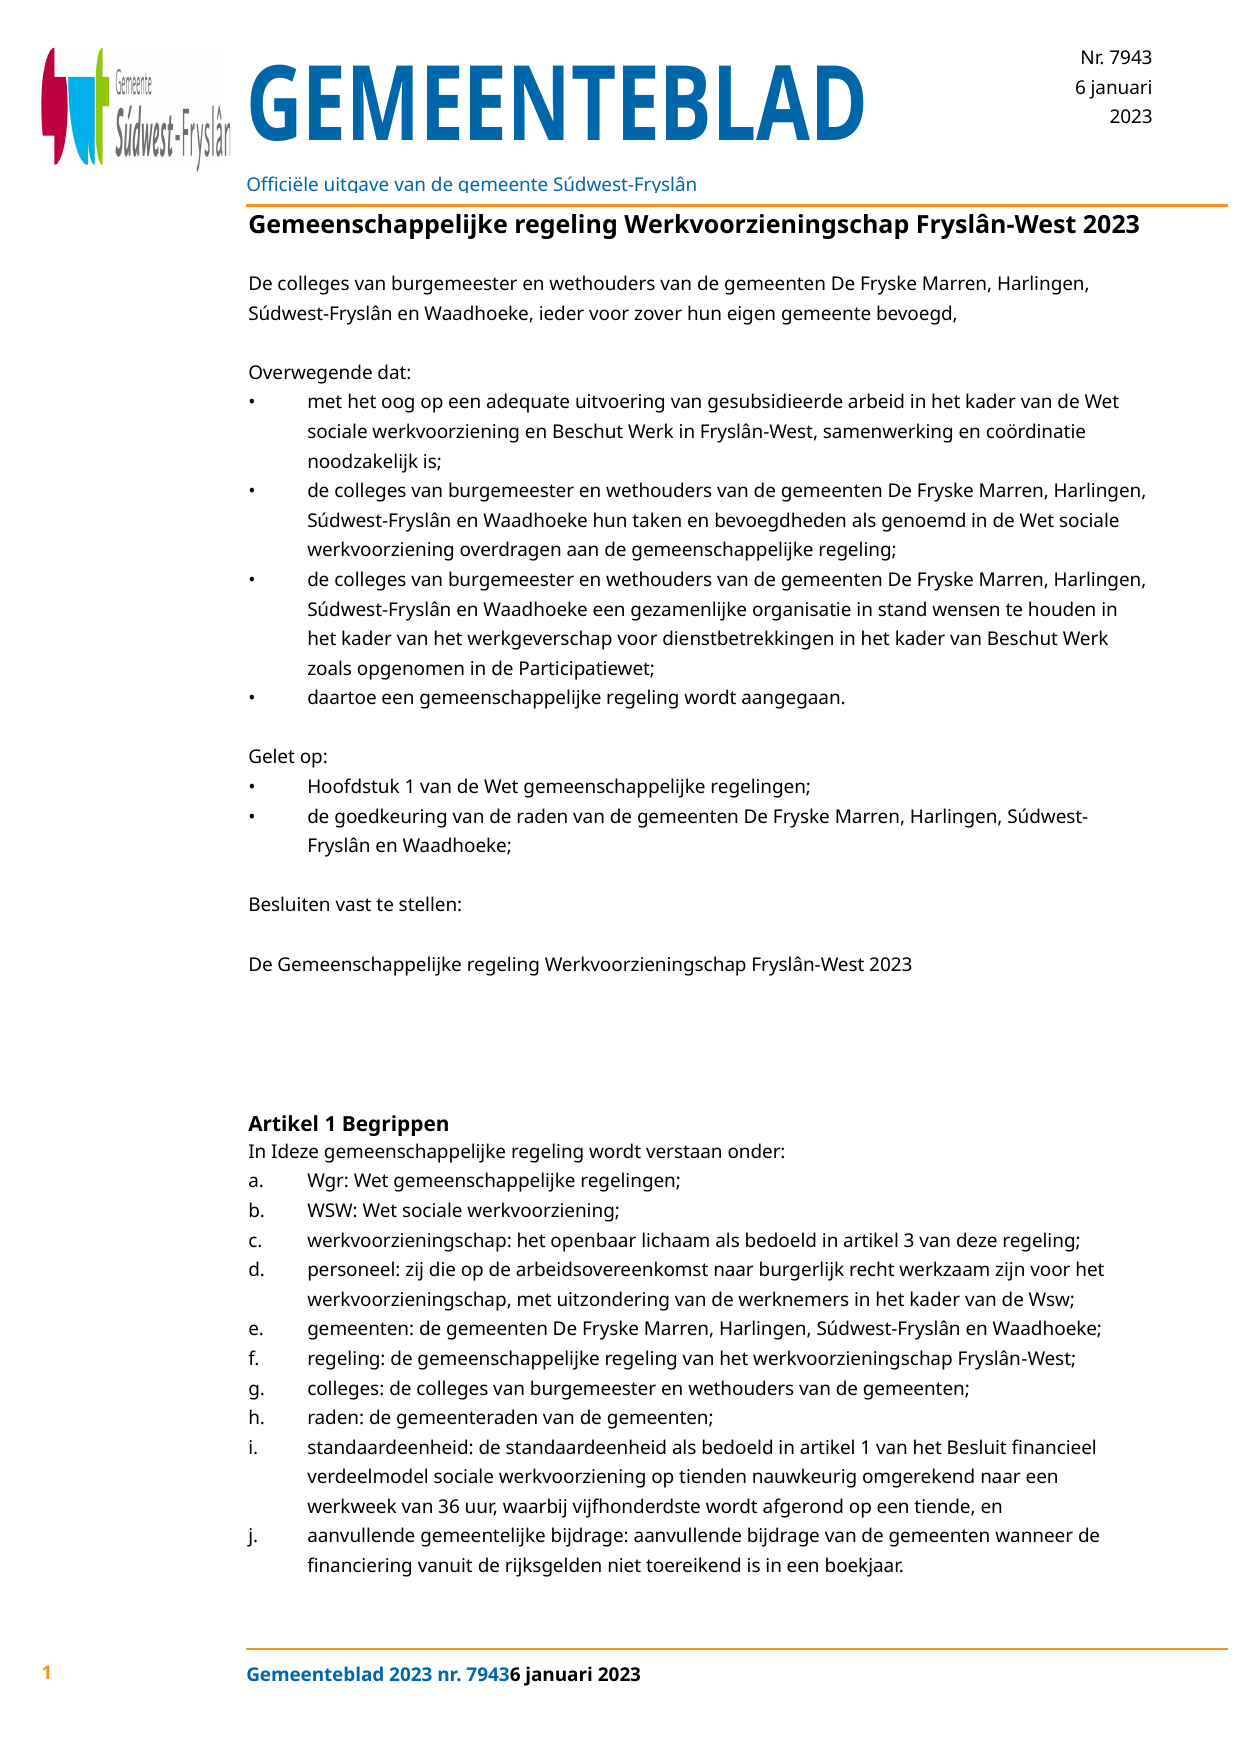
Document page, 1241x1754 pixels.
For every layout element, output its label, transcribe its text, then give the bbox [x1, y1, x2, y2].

list de colleges van burgemeester en wethouders van de gemeenten De Fryske Marren, Harlingen, Súdwest-Fryslân en Waadhoeke een gezamenlijke organisatie in stand wensen te houden in het kader van het werkgeverschap voor dienstbetrekkingen in het kader van Beschut Werk zoals opgenomen in de Participatiewet; [248, 566, 1152, 681]
list met het oog op een adequate uitvoering van gesubsidieerde arbeid in het kader van de Wet sociale werkvoorziening en Beschut Werk in Fryslân-West, samenwerking en coördinatie noodzakelijk is; [248, 389, 1152, 473]
text Gelet op: [248, 744, 1152, 769]
picture [41, 47, 231, 172]
text Besluiten vast te stellen: [248, 892, 1152, 917]
text De colleges van burgemeester en wethouders van de gemeenten De Fryske Marren, Harlingen, Súdwest-Fryslân en Waadhoeke, ieder voor zover hun eigen gemeente bevoegd, [248, 270, 1152, 326]
text In Ideze gemeenschappelijke regeling wordt verstaan onder: [248, 1138, 1152, 1164]
list standaardeenheid: de standaardeenheid als bedoeld in artikel 1 van het Besluit financieel verdeelmodel sociale werkvoorziening op tienden nauwkeurig omgerekend naar een werkweek van 36 uur, waarbij vijfhonderdste wordt afgerond op een tiende, en [248, 1434, 1152, 1519]
text Overwegende dat: [248, 359, 1152, 385]
list regeling: de gemeenschappelijke regeling van het werkvoorzieningschap Fryslân­-West; [248, 1345, 1152, 1371]
list Hoofdstuk 1 van de Wet gemeenschappelijke regelingen; [248, 773, 1152, 799]
list de goedkeuring van de raden van de gemeenten De Fryske Marren, Harlingen, Súdwest-Fryslân en Waadhoeke; [248, 803, 1152, 858]
list gemeenten: de gemeenten De Fryske Marren, Harlingen, Súdwest-Fryslân en Waadhoeke; [248, 1316, 1152, 1341]
list personeel: zij die op de arbeidsovereenkomst naar burgerlijk recht werkzaam zijn voor het werkvoorzieningschap, met uitzondering van de werknemers in het kader van de Wsw; [248, 1256, 1152, 1312]
list aanvullende gemeentelijke bijdrage: aanvullende bijdrage van de gemeenten wanneer de financiering vanuit de rijksgelden niet toereikend is in een boekjaar. [248, 1523, 1152, 1578]
text De Gemeenschappelijke regeling Werkvoorzieningschap Fryslân-West 2023 [248, 951, 1152, 976]
list de colleges van burgemeester en wethouders van de gemeenten De Fryske Marren, Harlingen, Súdwest-Fryslân en Waadhoeke hun taken en bevoegdheden als genoemd in de Wet sociale werkvoorziening overdragen aan de gemeenschappelijke regeling; [248, 477, 1152, 562]
list daartoe een gemeenschappelijke regeling wordt aangegaan. [248, 684, 1152, 710]
list Wgr: Wet gemeenschappelijke regelingen; [248, 1168, 1152, 1193]
list WSW: Wet sociale werkvoorziening; [248, 1197, 1152, 1223]
list raden: de gemeenteraden van de gemeenten; [248, 1404, 1152, 1430]
list werkvoorzieningschap: het openbaar lichaam als bedoeld in artikel 3 van deze regeling; [248, 1227, 1152, 1252]
list colleges: de colleges van burgemeester en wethouders van de gemeenten; [248, 1375, 1152, 1400]
text Artikel 1 Begrippen [248, 1109, 1152, 1138]
text Gemeenschappelijke regeling Werkvoorzieningschap Fryslân-West 2023 [248, 207, 1152, 241]
